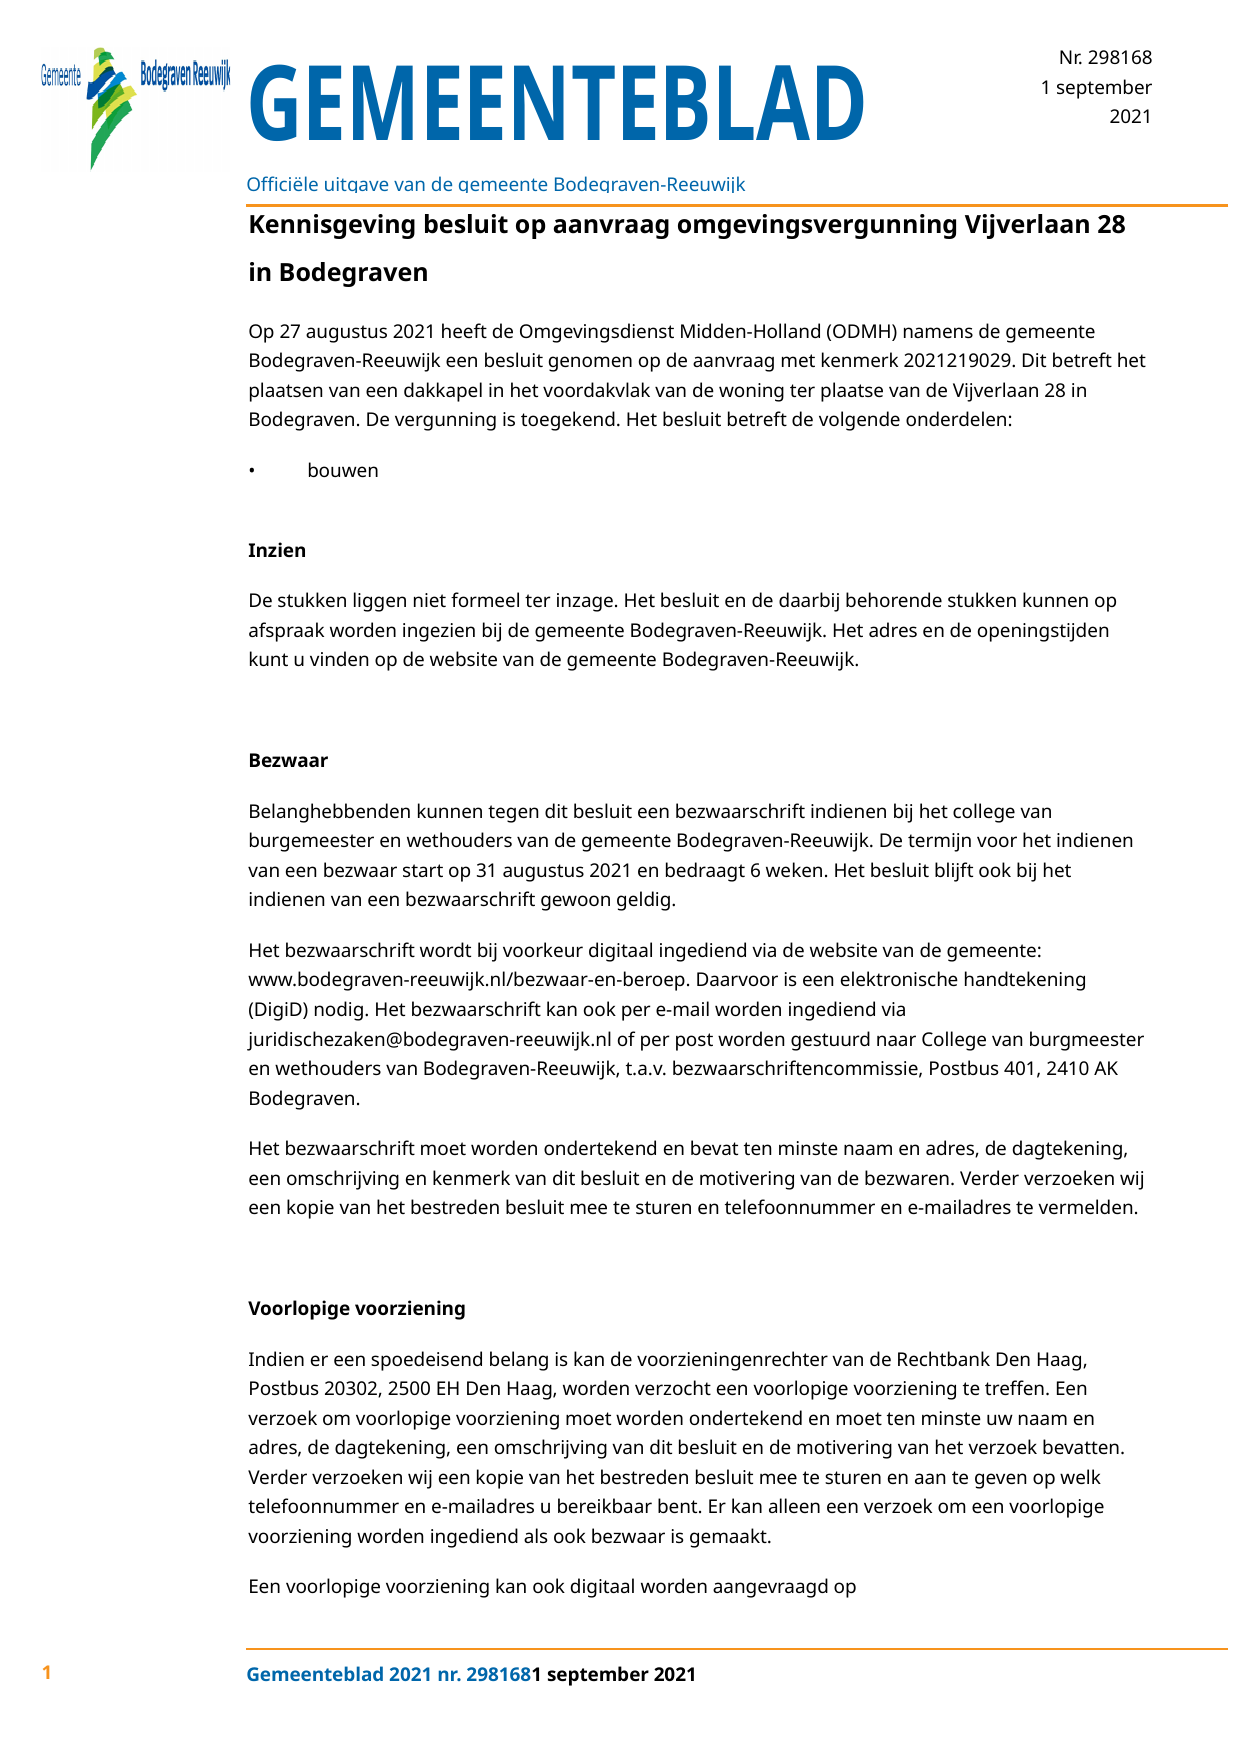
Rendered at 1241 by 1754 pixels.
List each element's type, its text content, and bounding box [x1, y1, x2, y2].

text Voorlopige voorziening [248, 1295, 1152, 1321]
text Het bezwaarschrift moet worden ondertekend en bevat ten minste naam en adres, de dagtekening, een omschrijving en kenmerk van dit besluit en de motivering van de bezwaren. Verder verzoeken wij een kopie van het bestreden besluit mee te sturen en telefoonnummer en e-mailadres te vermelden. [248, 1135, 1152, 1220]
text Het bezwaarschrift wordt bij voorkeur digitaal ingediend via de website van de gemeente: www.bodegraven-reeuwijk.nl/bezwaar-en-beroep. Daarvoor is een elektronische handtekening (DigiD) nodig. Het bezwaarschrift kan ook per e-mail worden ingediend via juridischezaken@bodegraven-reeuwijk.nl of per post worden gestuurd naar College van burgmeester en wethouders van Bodegraven-Reeuwijk, t.a.v. bezwaarschriftencommissie, Postbus 401, 2410 AK Bodegraven. [248, 937, 1152, 1111]
text Op 27 augustus 2021 heeft de Omgevingsdienst Midden-Holland (ODMH) namens de gemeente Bodegraven-Reeuwijk een besluit genomen op de aanvraag met kenmerk 2021219029. Dit betreft het plaatsen van een dakkapel in het voordakvlak van de woning ter plaatse van de Vijverlaan 28 in Bodegraven. De vergunning is toegekend. Het besluit betreft de volgende onderdelen: [248, 318, 1152, 432]
picture [41, 47, 231, 172]
text Inzien [248, 537, 1152, 563]
text Indien er een spoedeisend belang is kan de voorzieningenrechter van de Rechtbank Den Haag, Postbus 20302, 2500 EH Den Haag, worden verzocht een voorlopige voorziening te treffen. Een verzoek om voorlopige voorziening moet worden ondertekend en moet ten minste uw naam en adres, de dagtekening, een omschrijving van dit besluit en de motivering van het verzoek bevatten. Verder verzoeken wij een kopie van het bestreden besluit mee te sturen en aan te geven op welk telefoonnummer en e-mailadres u bereikbaar bent. Er kan alleen een verzoek om een voorlopige voorziening worden ingediend als ook bezwaar is gemaakt. [248, 1346, 1152, 1549]
text Een voorlopige voorziening kan ook digitaal worden aangevraagd op [248, 1574, 1152, 1599]
text De stukken liggen niet formeel ter inzage. Het besluit en de daarbij behorende stukken kunnen op afspraak worden ingezien bij de gemeente Bodegraven-Reeuwijk. Het adres en de openingstijden kunt u vinden op de website van de gemeente Bodegraven-Reeuwijk. [248, 587, 1152, 672]
text Kennisgeving besluit op aanvraag omgevingsvergunning Vijverlaan 28 in Bodegraven [248, 207, 1152, 288]
text Belanghebbenden kunnen tegen dit besluit een bezwaarschrift indienen bij het college van burgemeester en wethouders van de gemeente Bodegraven-Reeuwijk. De termijn voor het indienen van een bezwaar start op 31 augustus 2021 en bedraagt 6 weken. Het besluit blijft ook bij het indienen van een bezwaarschrift gewoon geldig. [248, 798, 1152, 912]
text Bezwaar [248, 747, 1152, 773]
list bouwen [248, 457, 1152, 483]
